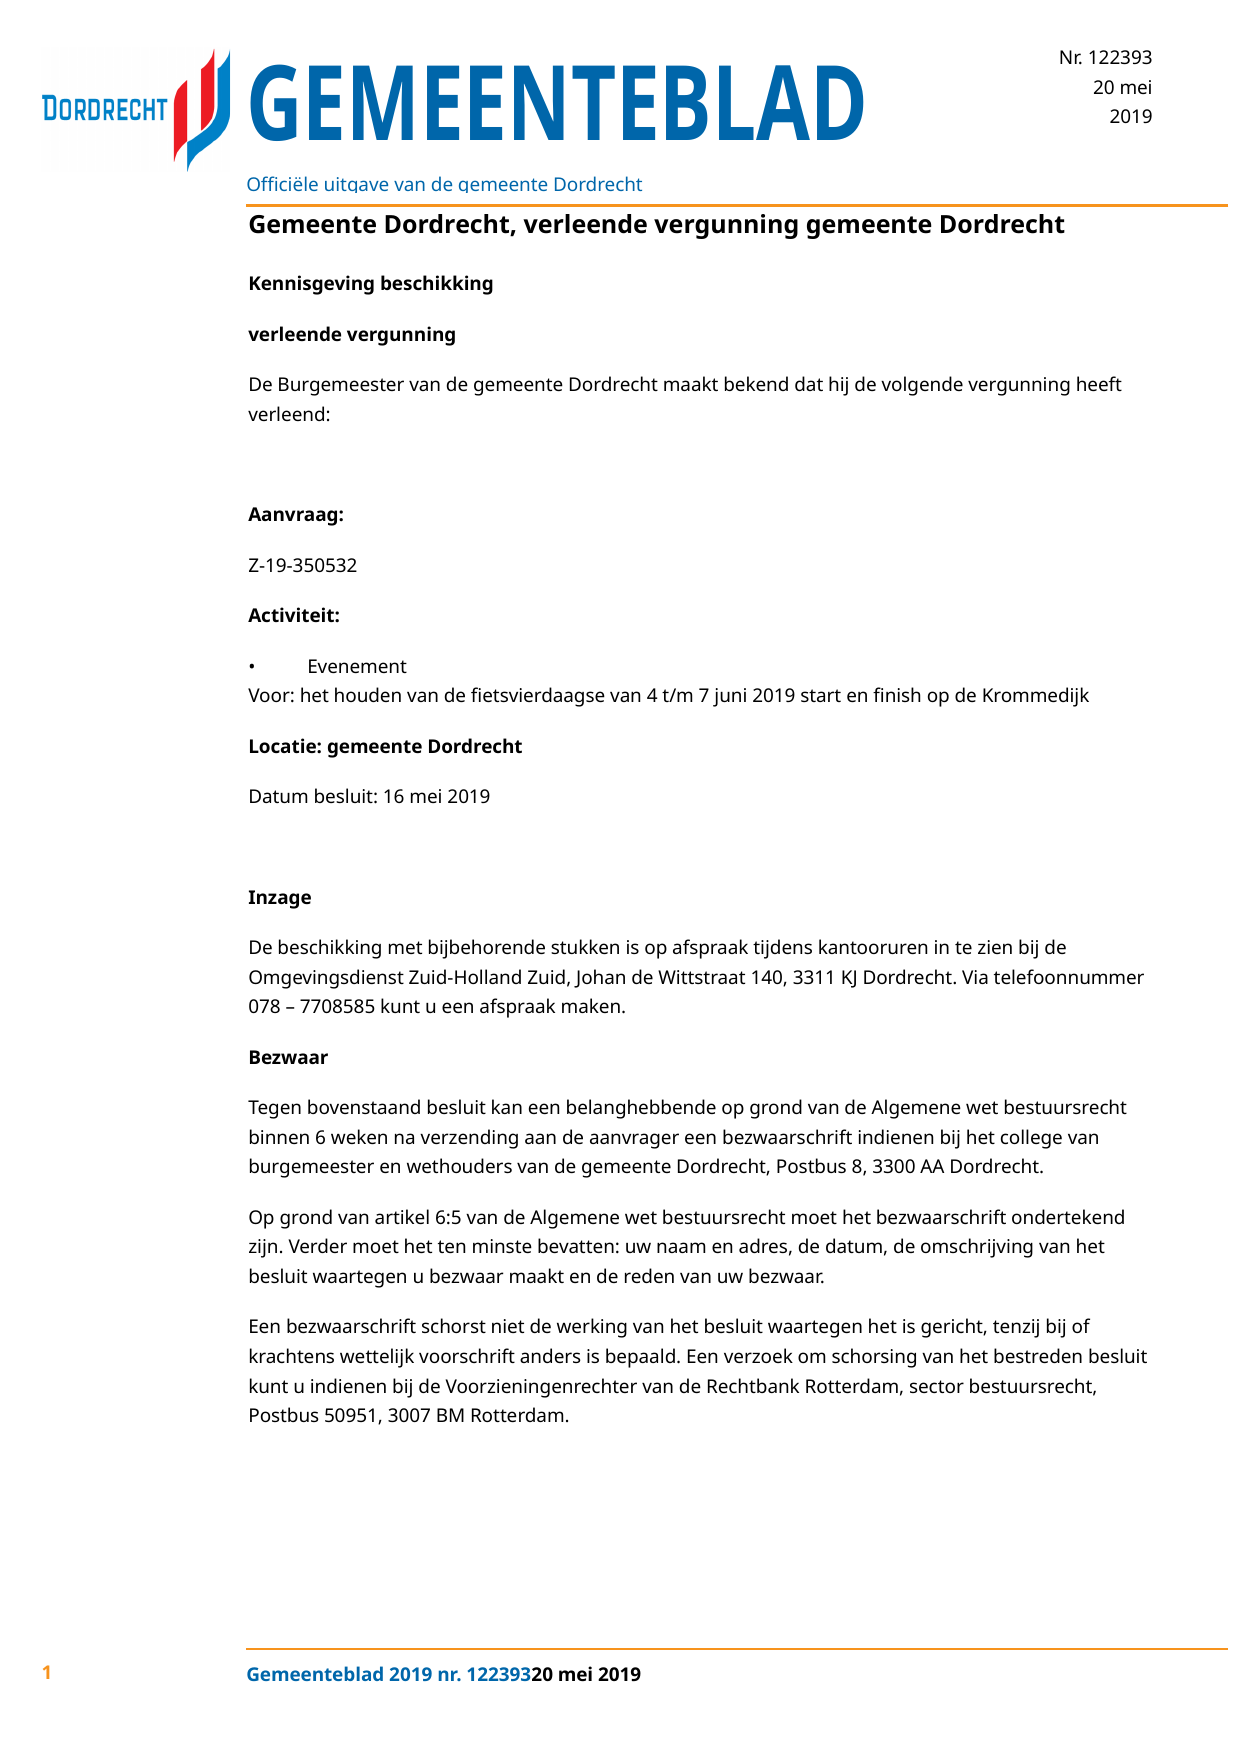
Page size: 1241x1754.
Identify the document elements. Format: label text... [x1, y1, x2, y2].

text Gemeente Dordrecht, verleende vergunning gemeente Dordrecht [248, 207, 1152, 241]
text Z-19-350532 [248, 552, 1152, 578]
text Bezwaar [248, 1044, 1152, 1070]
text De beschikking met bijbehorende stukken is op afspraak tijdens kantooruren in te zien bij de Omgevingsdienst Zuid-Holland Zuid, Johan de Wittstraat 140, 3311 KJ Dordrecht. Via telefoonnummer 078 – 7708585 kunt u een afspraak maken. [248, 934, 1152, 1019]
text Aanvraag: [248, 502, 1152, 527]
text Een bezwaarschrift schorst niet de werking van het besluit waartegen het is gericht, tenzij bij of krachtens wettelijk voorschrift anders is bepaald. Een verzoek om schorsing van het bestreden besluit kunt u indienen bij de Voorzieningenrechter van de Rechtbank Rotterdam, sector bestuursrecht, Postbus 50951, 3007 BM Rotterdam. [248, 1314, 1152, 1428]
picture [41, 47, 231, 172]
text Datum besluit: 16 mei 2019 [248, 783, 1152, 809]
text verleende vergunning [248, 321, 1152, 346]
text Locatie: gemeente Dordrecht [248, 733, 1152, 758]
text Tegen bovenstaand besluit kan een belanghebbende op grond van de Algemene wet bestuursrecht binnen 6 weken na verzending aan de aanvrager een bezwaarschrift indienen bij het college van burgemeester en wethouders van de gemeente Dordrecht, Postbus 8, 3300 AA Dordrecht. [248, 1094, 1152, 1179]
text Activiteit: [248, 602, 1152, 628]
list Evenement [248, 653, 1152, 678]
text Inzage [248, 884, 1152, 910]
text Kennisgeving beschikking [248, 270, 1152, 296]
text De Burgemeester van de gemeente Dordrecht maakt bekend dat hij de volgende vergunning heeft verleend: [248, 371, 1152, 426]
text Voor: het houden van de fietsvierdaagse van 4 t/m 7 juni 2019 start en finish op de Krommedijk [248, 682, 1152, 708]
text Op grond van artikel 6:5 van de Algemene wet bestuursrecht moet het bezwaarschrift ondertekend zijn. Verder moet het ten minste bevatten: uw naam en adres, de datum, de omschrijving van het besluit waartegen u bezwaar maakt en de reden van uw bezwaar. [248, 1204, 1152, 1289]
